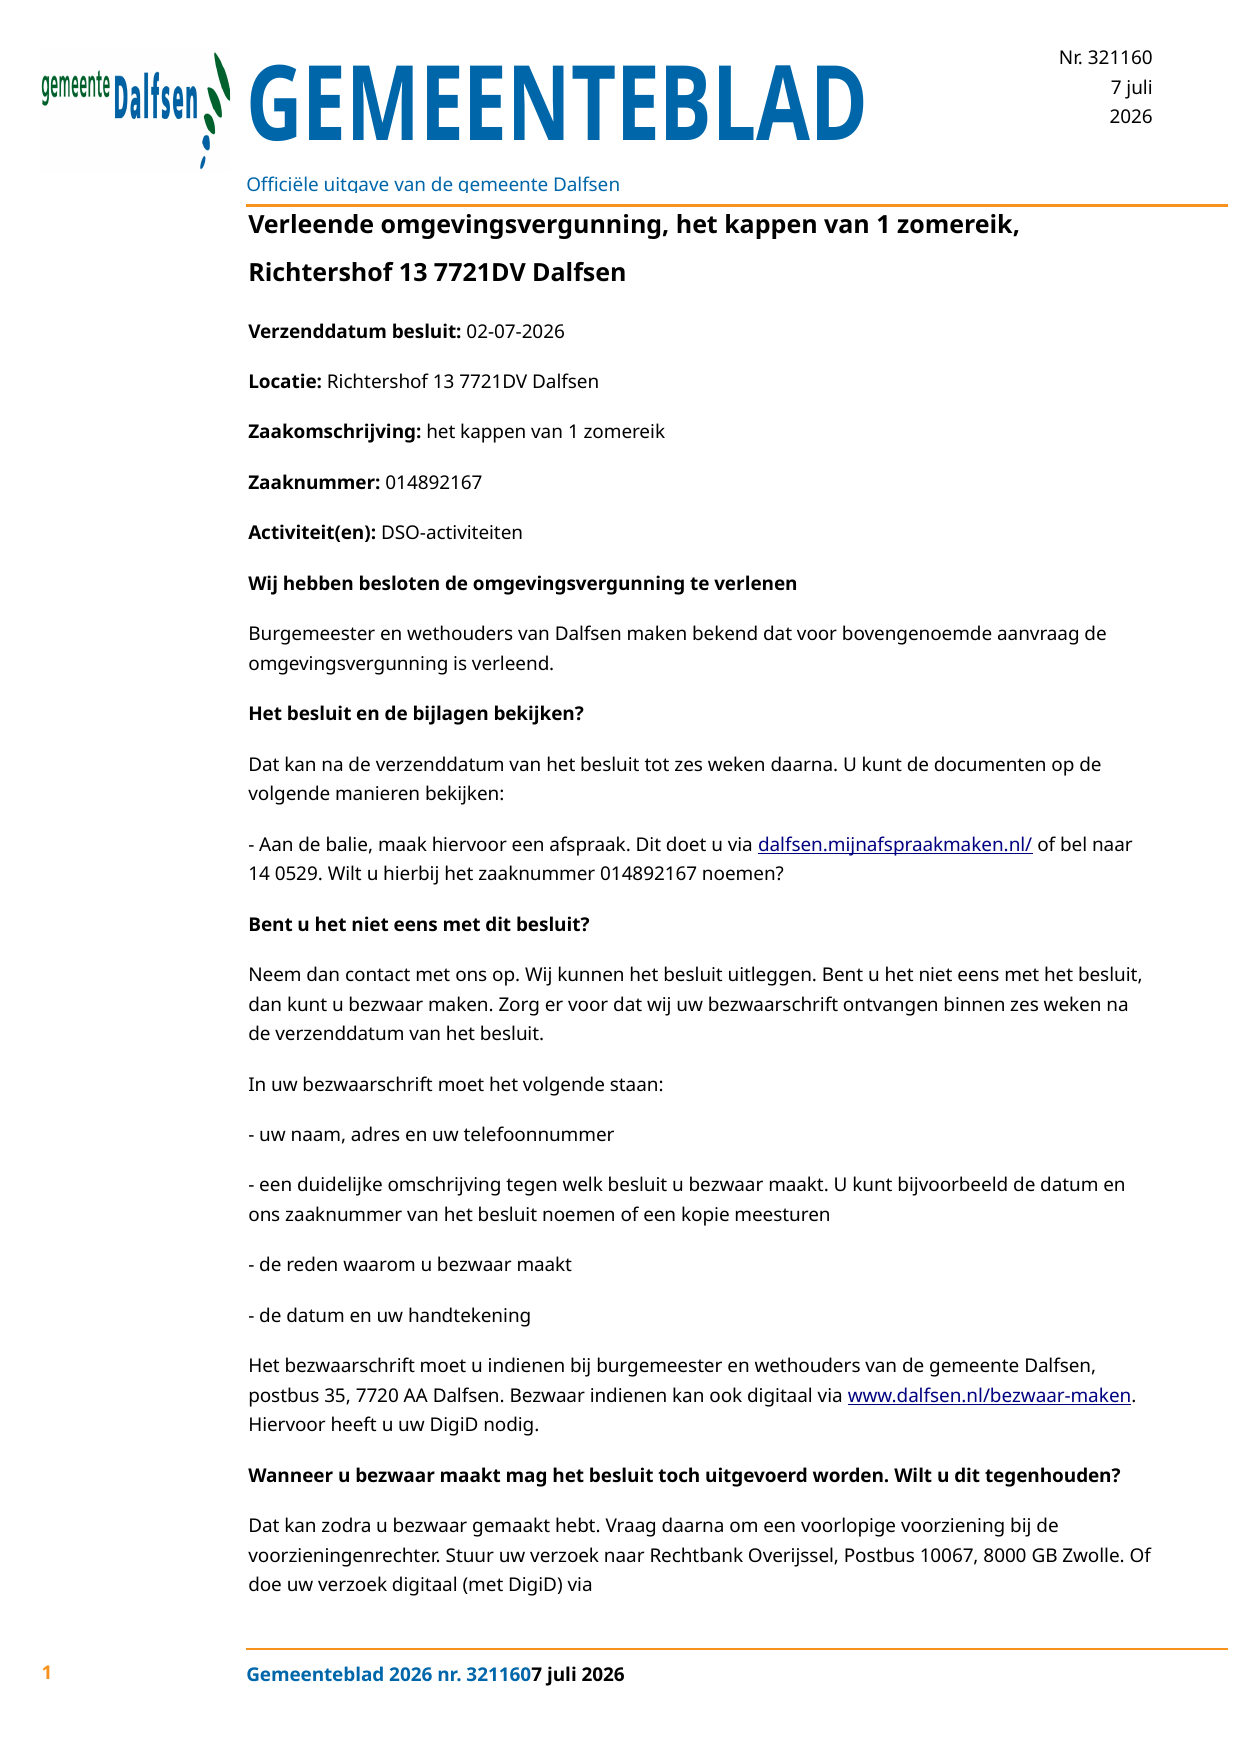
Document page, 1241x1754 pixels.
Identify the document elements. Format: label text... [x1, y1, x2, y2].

text Bent u het niet eens met dit besluit? [248, 911, 1152, 937]
text Wanneer u bezwaar maakt mag het besluit toch uitgevoerd worden. Wilt u dit tegenhouden? [248, 1462, 1152, 1488]
text Neem dan contact met ons op. Wij kunnen het besluit uitleggen. Bent u het niet eens met het besluit, dan kunt u bezwaar maken. Zorg er voor dat wij uw bezwaarschrift ontvangen binnen zes weken na de verzenddatum van het besluit. [248, 961, 1152, 1046]
text - de reden waarom u bezwaar maakt [248, 1252, 1152, 1277]
picture [41, 47, 231, 172]
text - een duidelijke omschrijving tegen welk besluit u bezwaar maakt. U kunt bijvoorbeeld de datum en ons zaaknummer van het besluit noemen of een kopie meesturen [248, 1172, 1152, 1227]
text - uw naam, adres en uw telefoonnummer [248, 1121, 1152, 1147]
text Het bezwaarschrift moet u indienen bij burgemeester en wethouders van de gemeente Dalfsen, postbus 35, 7720 AA Dalfsen. Bezwaar indienen kan ook digitaal via www.dalfsen.nl/bezwaar-maken. Hiervoor heeft u uw DigiD nodig. [248, 1352, 1152, 1437]
text - de datum en uw handtekening [248, 1302, 1152, 1328]
text Zaakomschrijving: het kappen van 1 zomereik [248, 419, 1152, 444]
text - Aan de balie, maak hiervoor een afspraak. Dit doet u via dalfsen.mijnafspraakmaken.nl/ of bel naar 14 0529. Wilt u hierbij het zaaknummer 014892167 noemen? [248, 831, 1152, 886]
text Dat kan na de verzenddatum van het besluit tot zes weken daarna. U kunt de documenten op de volgende manieren bekijken: [248, 751, 1152, 806]
text In uw bezwaarschrift moet het volgende staan: [248, 1071, 1152, 1097]
text Activiteit(en): DSO-activiteiten [248, 519, 1152, 545]
text Burgemeester en wethouders van Dalfsen maken bekend dat voor bovengenoemde aanvraag de omgevingsvergunning is verleend. [248, 620, 1152, 676]
text Wij hebben besloten de omgevingsvergunning te verlenen [248, 570, 1152, 596]
text Het besluit en de bijlagen bekijken? [248, 700, 1152, 726]
text Locatie: Richtershof 13 7721DV Dalfsen [248, 368, 1152, 394]
text Zaaknummer: 014892167 [248, 469, 1152, 495]
text Dat kan zodra u bezwaar gemaakt hebt. Vraag daarna om een voorlopige voorziening bij de voorzieningenrechter. Stuur uw verzoek naar Rechtbank Overijssel, Postbus 10067, 8000 GB Zwolle. Of doe uw verzoek digitaal (met DigiD) via [248, 1512, 1152, 1597]
text Verzenddatum besluit: 02-07-2026 [248, 318, 1152, 344]
text Verleende omgevingsvergunning, het kappen van 1 zomereik, Richtershof 13 7721DV Dalfsen [248, 207, 1152, 288]
